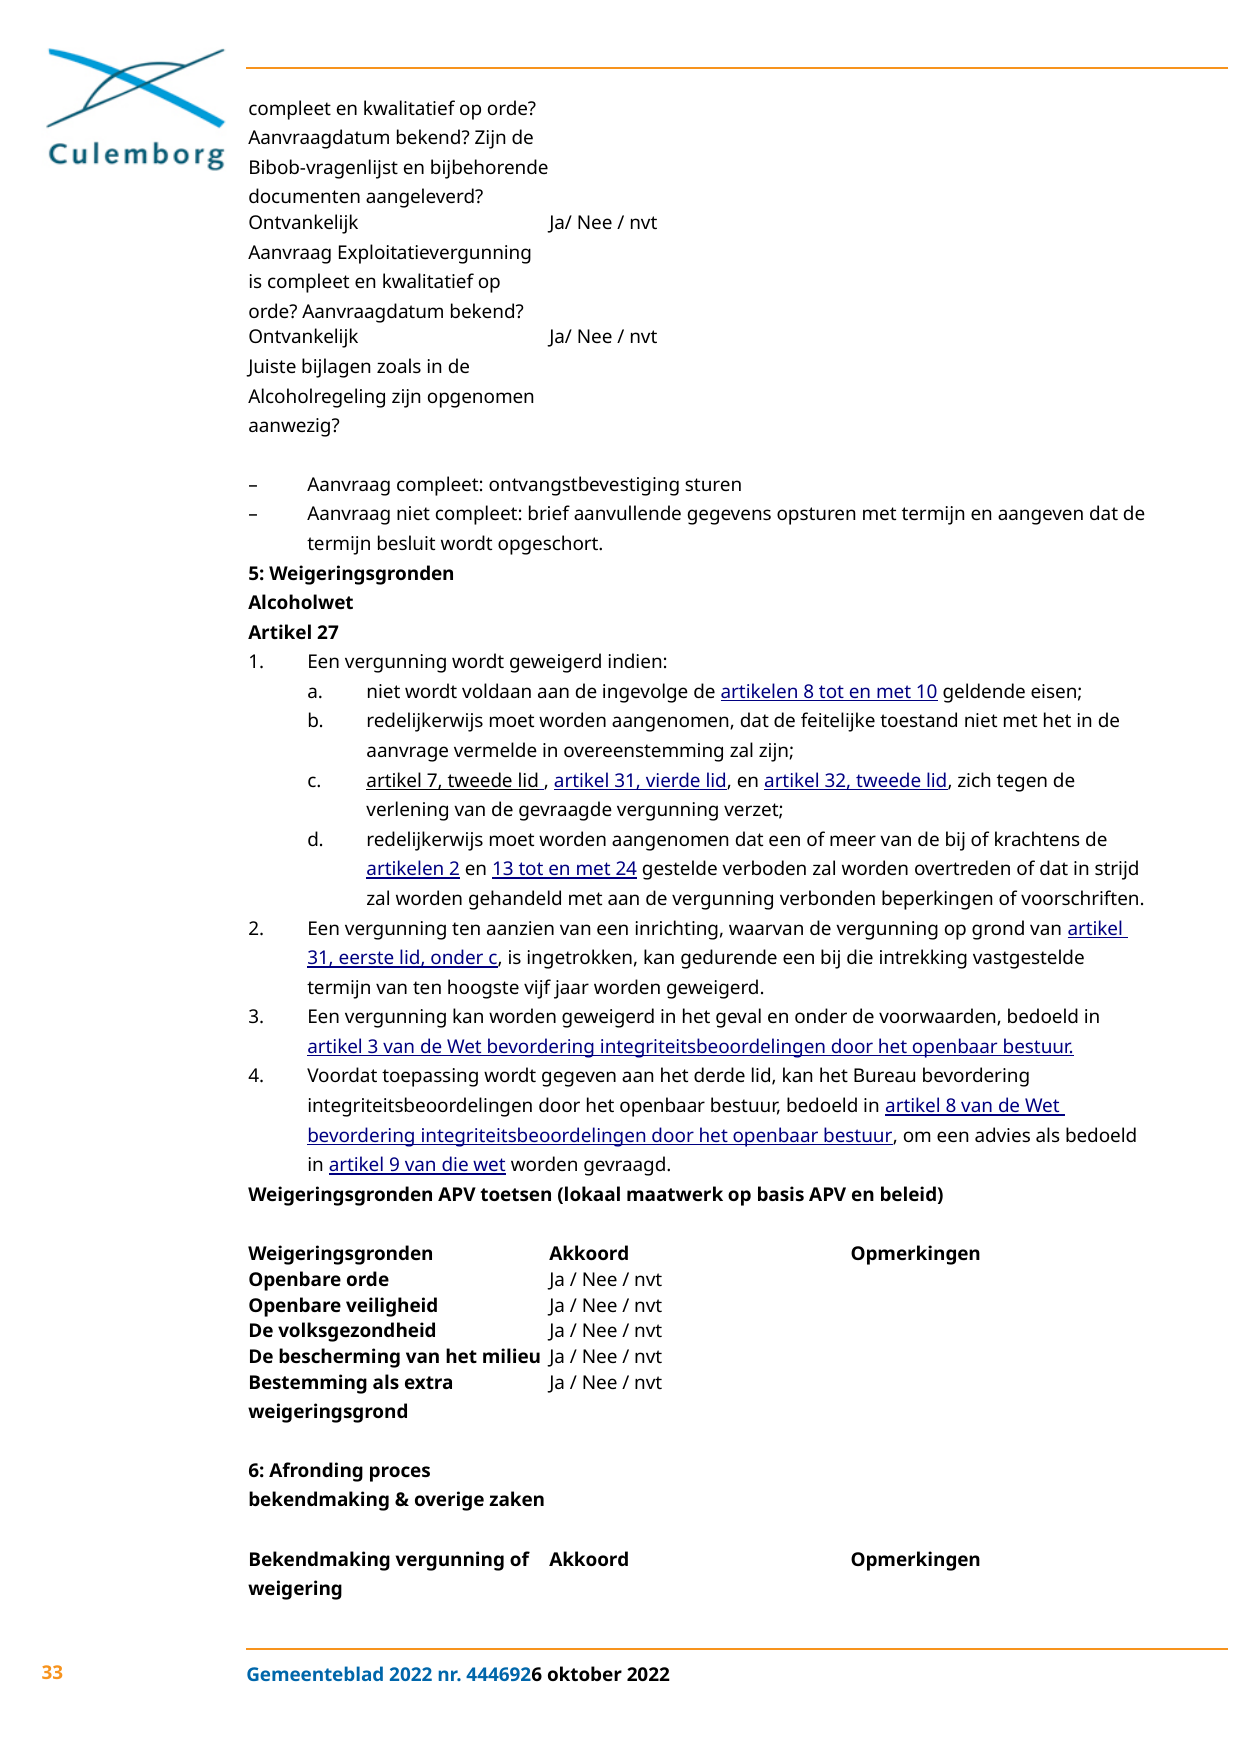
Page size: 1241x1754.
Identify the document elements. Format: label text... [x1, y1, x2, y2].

text Alcoholwet [248, 589, 1152, 615]
table_cell Ja/ Nee / nvt [549, 209, 850, 324]
table_cell [850, 1266, 1152, 1292]
table_header Bekendmaking vergunning of weigering [248, 1546, 549, 1601]
table_cell Ja / Nee / nvt [549, 1343, 850, 1369]
table_header Akkoord [549, 1240, 850, 1266]
list Aanvraag niet compleet: brief aanvullende gegevens opsturen met termijn en aangeven dat de termijn besluit wordt opgeschort. [248, 501, 1152, 556]
list niet wordt voldaan aan de ingevolge de artikelen 8 tot en met 10 geldende eisen; [307, 678, 1152, 704]
table_cell [850, 95, 1152, 209]
table_cell Ja / Nee / nvt [549, 1292, 850, 1317]
list Aanvraag compleet: ontvangstbevestiging sturen [248, 471, 1152, 497]
table_cell [850, 1343, 1152, 1369]
list artikel 7, tweede lid , artikel 31, vierde lid, en artikel 32, tweede lid, zich tegen de verlening van de gevraagde vergunning verzet; [307, 767, 1152, 822]
list Een vergunning ten aanzien van een inrichting, waarvan de vergunning op grond van artikel 31, eerste lid, onder c, is ingetrokken, kan gedurende een bij die intrekking vastgestelde termijn van ten hoogste vijf jaar worden geweigerd. [248, 915, 1152, 1000]
table_cell Ja / Nee / nvt [549, 1266, 850, 1292]
table_cell Ontvankelijk Aanvraag Exploitatievergunning is compleet en kwalitatief op orde? Aanvraagdatum bekend? [248, 209, 549, 324]
table_cell [850, 1369, 1152, 1424]
list redelijkerwijs moet worden aangenomen dat een of meer van de bij of krachtens de artikelen 2 en 13 tot en met 24 gestelde verboden zal worden overtreden of dat in strijd zal worden gehandeld met aan de vergunning verbonden beperkingen of voorschriften. [307, 826, 1152, 911]
table_header Opmerkingen [850, 1240, 1152, 1266]
table_cell De volksgezondheid [248, 1318, 549, 1343]
table_cell Openbare veiligheid [248, 1292, 549, 1317]
table_cell Ja / Nee / nvt [549, 1318, 850, 1343]
text bekendmaking & overige zaken [248, 1487, 1152, 1512]
table_cell compleet en kwalitatief op orde? Aanvraagdatum bekend? Zijn de Bibob-vragenlijst en bijbehorende documenten aangeleverd? [248, 95, 549, 209]
table_cell [549, 95, 850, 209]
table_cell Openbare orde [248, 1266, 549, 1292]
list Voordat toepassing wordt gegeven aan het derde lid, kan het Bureau bevordering integriteitsbeoordelingen door het openbaar bestuur, bedoeld in artikel 8 van de Wet bevordering integriteitsbeoordelingen door het openbaar bestuur, om een advies als bedoeld in artikel 9 van die wet worden gevraagd. [248, 1063, 1152, 1177]
list Een vergunning wordt geweigerd indien: [248, 648, 1152, 674]
list redelijkerwijs moet worden aangenomen, dat de feitelijke toestand niet met het in de aanvrage vermelde in overeenstemming zal zijn; [307, 708, 1152, 763]
table_cell [850, 1318, 1152, 1343]
table_cell [850, 209, 1152, 324]
table_cell Bestemming als extra weigeringsgrond [248, 1369, 549, 1424]
table_cell [850, 324, 1152, 438]
text Artikel 27 [248, 619, 1152, 645]
table_header Weigeringsgronden [248, 1240, 549, 1266]
text 6: Afronding proces [248, 1457, 1152, 1483]
table_cell Ja/ Nee / nvt [549, 324, 850, 438]
table_cell Ontvankelijk Juiste bijlagen zoals in de Alcoholregeling zijn opgenomen aanwezig? [248, 324, 549, 438]
text Weigeringsgronden APV toetsen (lokaal maatwerk op basis APV en beleid) [248, 1181, 1152, 1207]
table_cell De bescherming van het milieu [248, 1343, 549, 1369]
list Een vergunning kan worden geweigerd in het geval en onder de voorwaarden, bedoeld in artikel 3 van de Wet bevordering integriteitsbeoordelingen door het openbaar bestuur. [248, 1003, 1152, 1059]
table_cell [850, 1292, 1152, 1317]
table_cell Ja / Nee / nvt [549, 1369, 850, 1424]
table_header Akkoord [549, 1546, 850, 1601]
table_header Opmerkingen [850, 1546, 1152, 1601]
text 5: Weigeringsgronden [248, 560, 1152, 586]
picture [41, 47, 231, 172]
